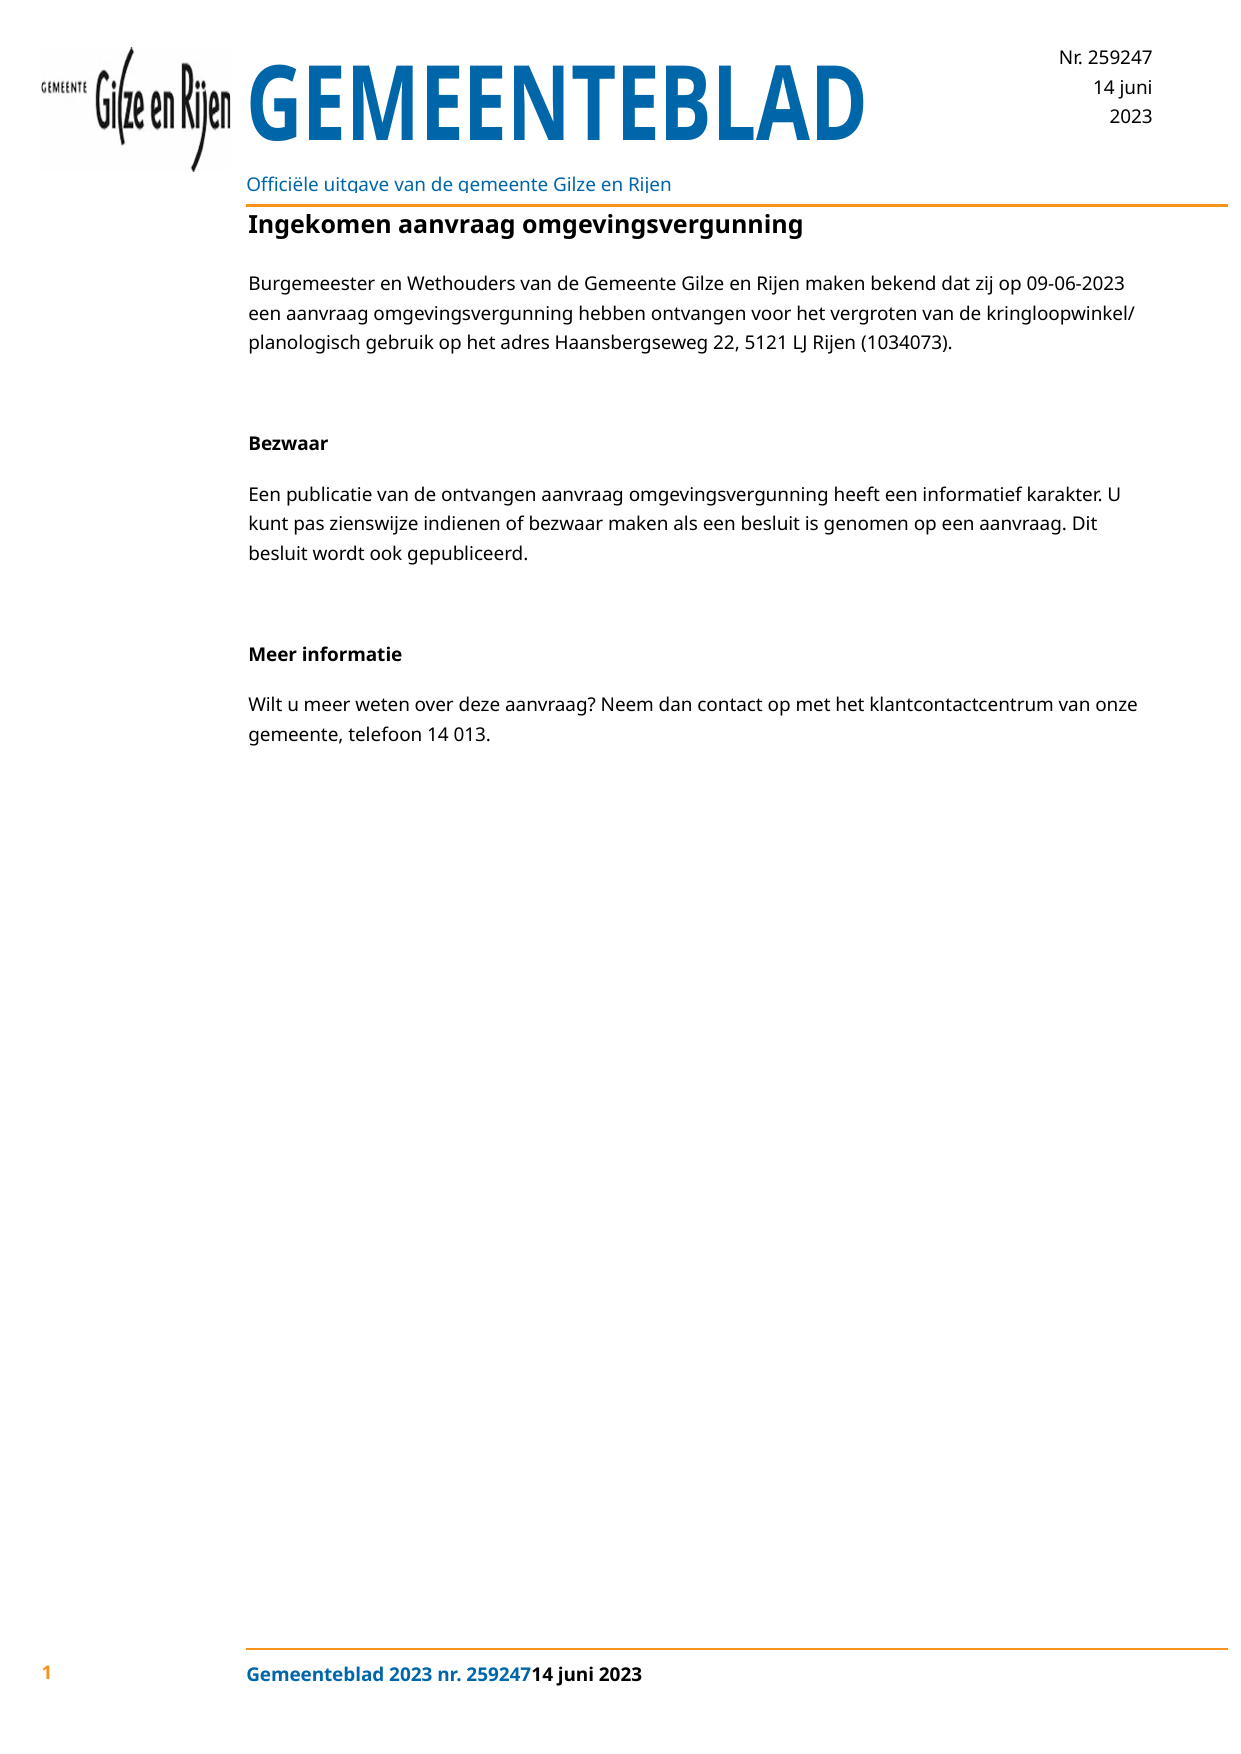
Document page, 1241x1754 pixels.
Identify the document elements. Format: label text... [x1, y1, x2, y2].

text Wilt u meer weten over deze aanvraag? Neem dan contact op met het klantcontactcentrum van onze gemeente, telefoon 14 013. [248, 691, 1152, 746]
text Burgemeester en Wethouders van de Gemeente Gilze en Rijen maken bekend dat zij op 09-06-2023 een aanvraag omgevingsvergunning hebben ontvangen voor het vergroten van de kringloopwinkel/ planologisch gebruik op het adres Haansbergseweg 22, 5121 LJ Rijen (1034073). [248, 270, 1152, 355]
text Bezwaar [248, 430, 1152, 456]
text Meer informatie [248, 641, 1152, 666]
picture [41, 47, 231, 172]
text Een publicatie van de ontvangen aanvraag omgevingsvergunning heeft een informatief karakter. U kunt pas zienswijze indienen of bezwaar maken als een besluit is genomen op een aanvraag. Dit besluit wordt ook gepubliceerd. [248, 481, 1152, 566]
text Ingekomen aanvraag omgevingsvergunning [248, 207, 1152, 241]
